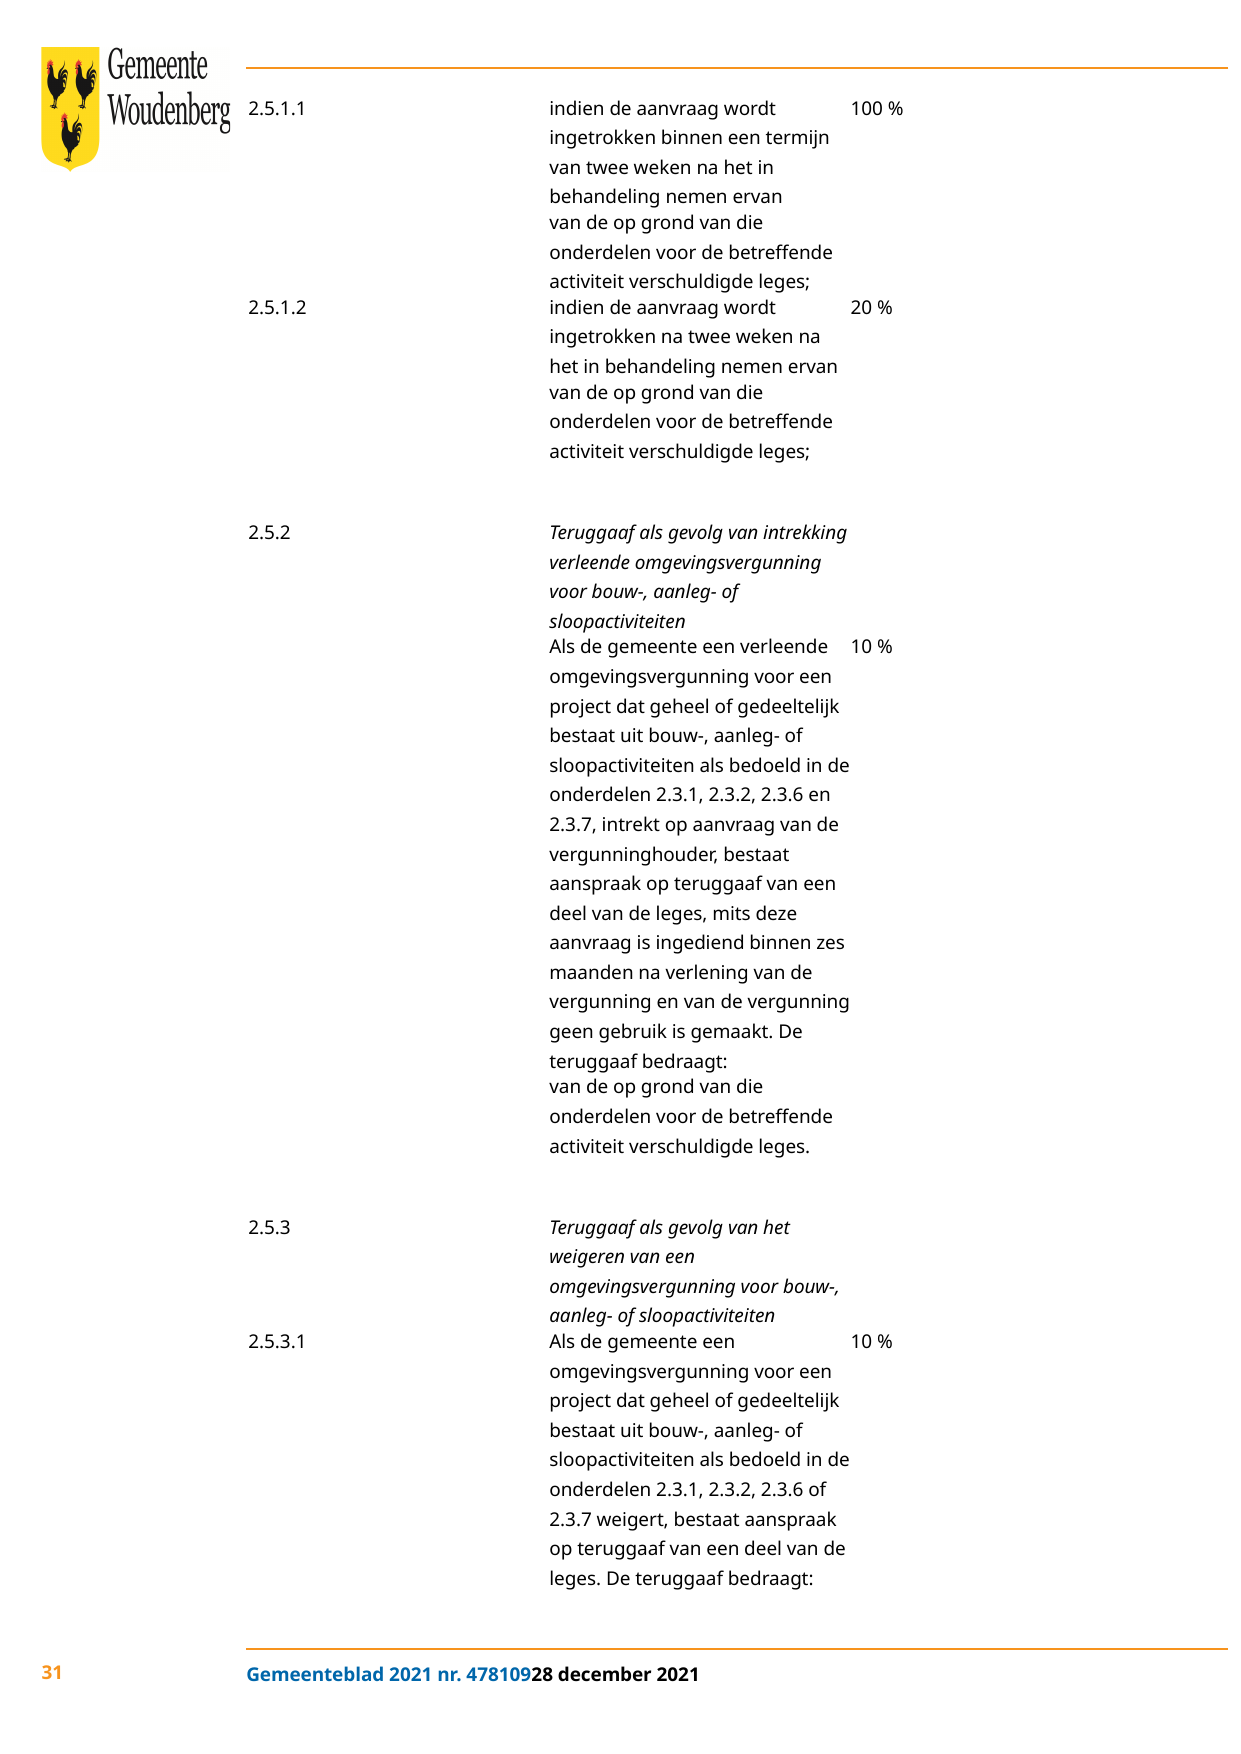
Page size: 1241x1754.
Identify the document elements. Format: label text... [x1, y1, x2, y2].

table_cell [850, 1214, 1152, 1328]
table_cell 100 % [850, 95, 1152, 209]
table_cell van de op grond van die onderdelen voor de betreffende activiteit verschuldigde leges; [549, 379, 850, 493]
table_cell Teruggaaf als gevolg van het weigeren van een omgevingsvergunning voor bouw-, aanleg- of sloopactiviteiten [549, 1214, 850, 1328]
table_cell indien de aanvraag wordt ingetrokken binnen een termijn van twee weken na het in behandeling nemen ervan [549, 95, 850, 209]
table_cell van de op grond van die onderdelen voor de betreffende activiteit verschuldigde leges. [549, 1074, 850, 1188]
table_cell Als de gemeente een verleende omgevingsvergunning voor een project dat geheel of gedeeltelijk bestaat uit bouw-, aanleg- of sloopactiviteiten als bedoeld in de onderdelen 2.3.1, 2.3.2, 2.3.6 en 2.3.7, intrekt op aanvraag van de vergunninghouder, bestaat aanspraak op teruggaaf van een deel van de leges, mits deze aanvraag is ingediend binnen zes maanden na verlening van de vergunning en van de vergunning geen gebruik is gemaakt. De teruggaaf bedraagt: [549, 634, 850, 1074]
table_cell [549, 494, 850, 519]
table_cell van de op grond van die onderdelen voor de betreffende activiteit verschuldigde leges; [549, 209, 850, 294]
table_cell [248, 1188, 549, 1214]
table_cell 10 % [850, 634, 1152, 1074]
table_cell 2.5.1.2 [248, 294, 549, 493]
table_cell [850, 1074, 1152, 1188]
table_cell Teruggaaf als gevolg van intrekking verleende omgevingsvergunning voor bouw-, aanleg- of sloopactiviteiten [549, 519, 850, 634]
table_cell 20 % [850, 294, 1152, 379]
table_cell [549, 1188, 850, 1214]
table_cell Als de gemeente een omgevingsvergunning voor een project dat geheel of gedeeltelijk bestaat uit bouw-, aanleg- of sloopactiviteiten als bedoeld in de onderdelen 2.3.1, 2.3.2, 2.3.6 of 2.3.7 weigert, bestaat aanspraak op teruggaaf van een deel van de leges. De teruggaaf bedraagt: [549, 1328, 850, 1591]
table_cell 2.5.2 [248, 519, 549, 634]
table_cell [850, 494, 1152, 519]
table_cell 2.5.3 [248, 1214, 549, 1328]
table_cell [850, 1188, 1152, 1214]
table_cell [850, 209, 1152, 294]
table_cell [248, 634, 549, 1188]
table_cell 2.5.3.1 [248, 1328, 549, 1591]
table_cell 2.5.1.1 [248, 95, 549, 294]
table_cell [850, 379, 1152, 493]
table_cell [248, 494, 549, 519]
table_cell indien de aanvraag wordt ingetrokken na twee weken na het in behandeling nemen ervan [549, 294, 850, 379]
table_cell [850, 519, 1152, 634]
picture [41, 47, 231, 172]
table_cell 10 % [850, 1328, 1152, 1591]
